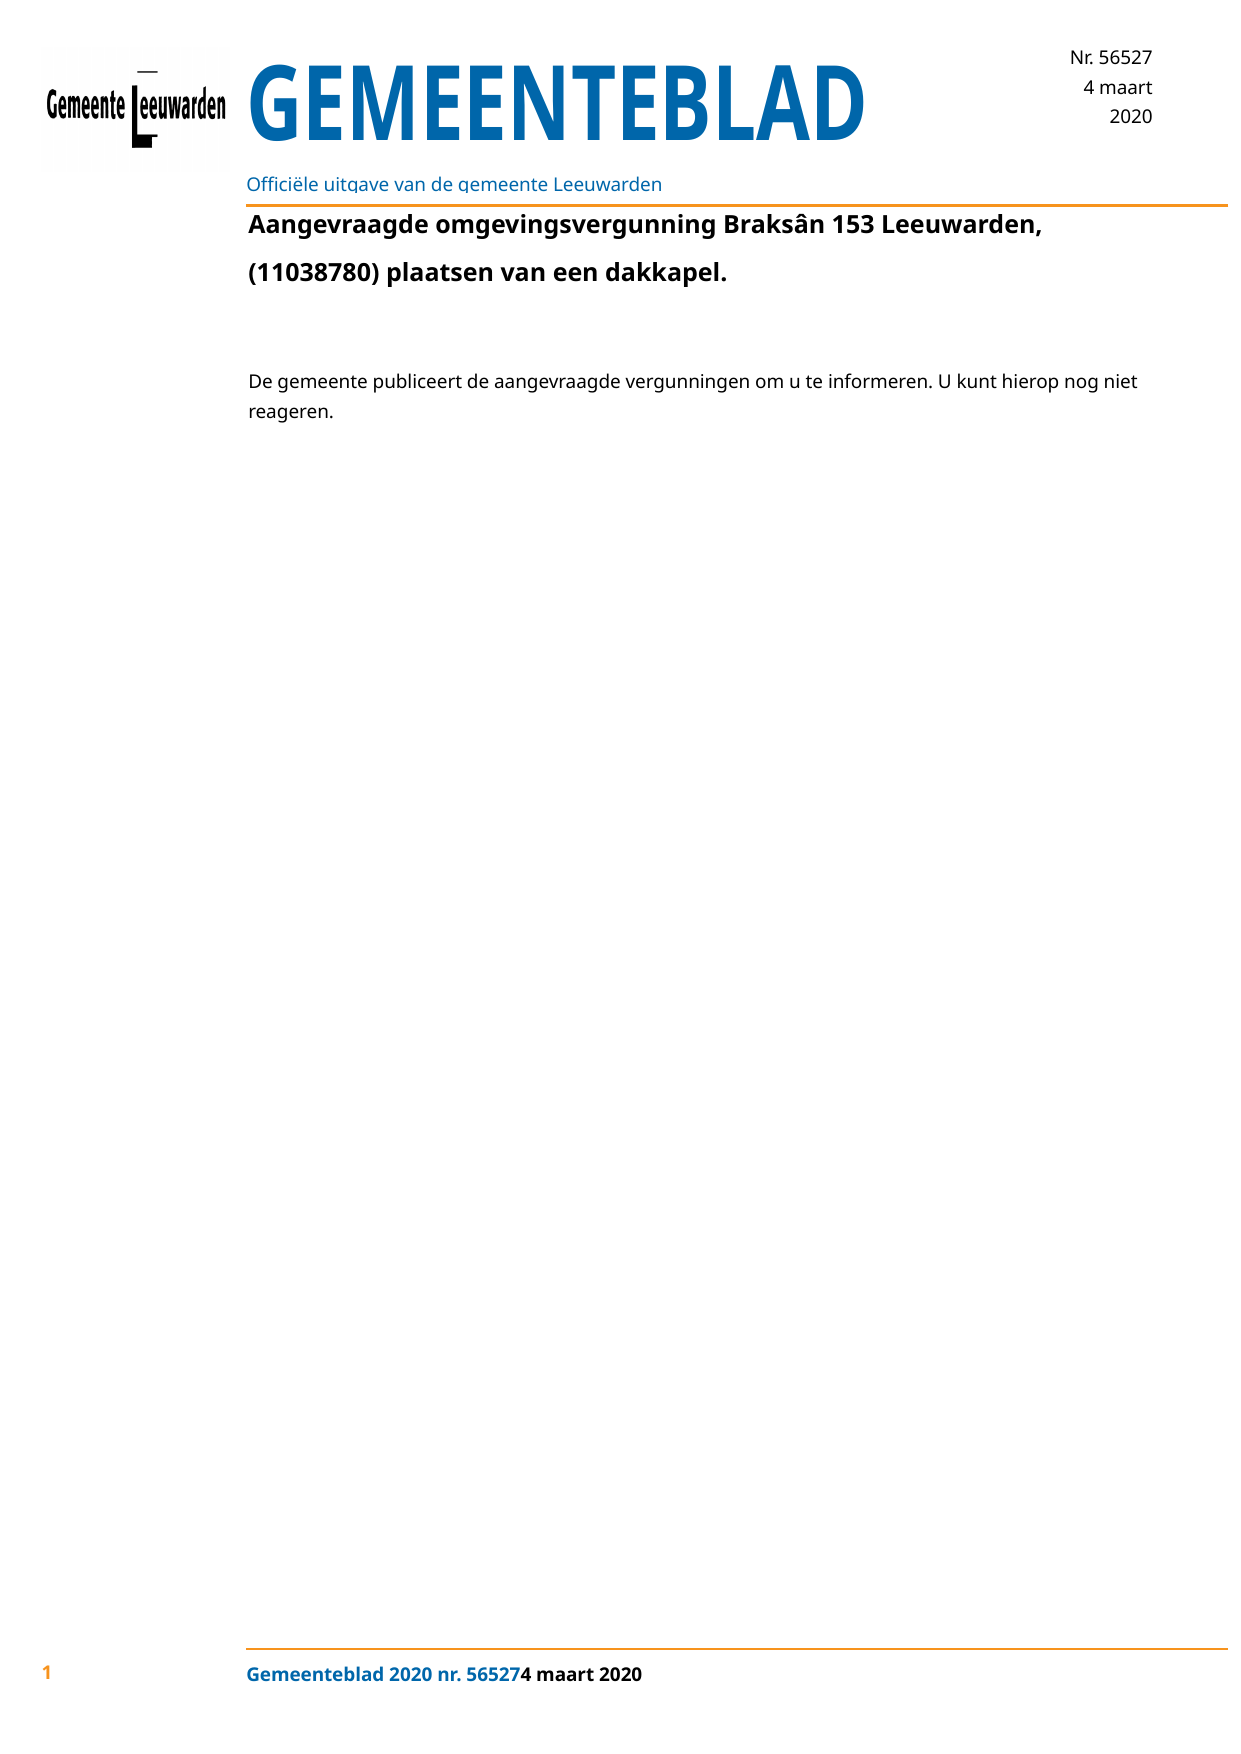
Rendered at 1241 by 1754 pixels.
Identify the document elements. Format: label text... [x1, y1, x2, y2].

picture [41, 47, 231, 172]
text De gemeente publiceert de aangevraagde vergunningen om u te informeren. U kunt hierop nog niet reageren. [248, 368, 1152, 424]
text Aangevraagde omgevingsvergunning Braksân 153 Leeuwarden, (11038780) plaatsen van een dakkapel. [248, 207, 1152, 288]
